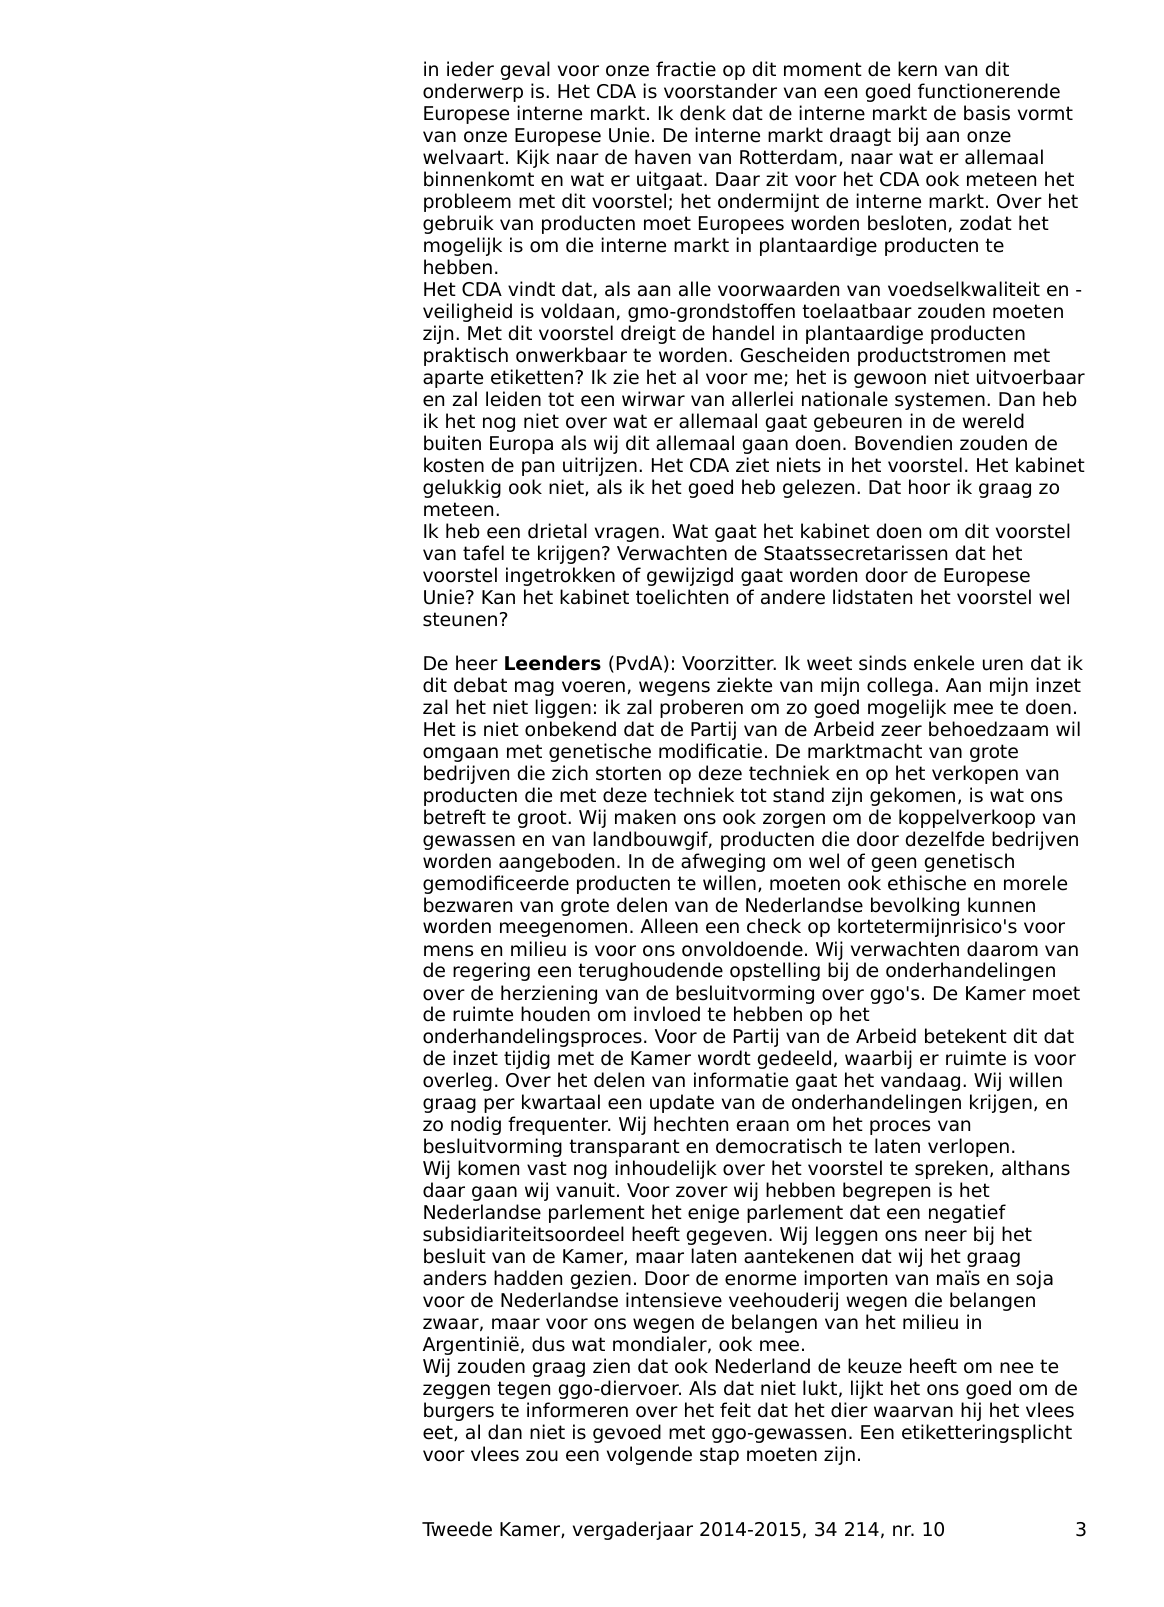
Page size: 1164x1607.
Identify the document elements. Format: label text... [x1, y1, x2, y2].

text Wij zouden graag zien dat ook Nederland de keuze heeft om nee te zeggen tegen ggo-diervoer. Als dat niet lukt, lijkt het ons goed om de burgers te informeren over het feit dat het dier waarvan hij het vlees eet, al dan niet is gevoed met ggo-gewassen. Een etiketteringsplicht voor vlees zou een volgende stap moeten zijn. [422, 1356, 1087, 1466]
text Ik heb een drietal vragen. Wat gaat het kabinet doen om dit voorstel van tafel te krijgen? Verwachten de Staatssecretarissen dat het voorstel ingetrokken of gewijzigd gaat worden door de Europese Unie? Kan het kabinet toelichten of andere lidstaten het voorstel wel steunen? [422, 521, 1087, 631]
text Het CDA vindt dat, als aan alle voorwaarden van voedselkwaliteit en -veiligheid is voldaan, gmo-grondstoffen toelaatbaar zouden moeten zijn. Met dit voorstel dreigt de handel in plantaardige producten praktisch onwerkbaar te worden. Gescheiden productstromen met aparte etiketten? Ik zie het al voor me; het is gewoon niet uitvoerbaar en zal leiden tot een wirwar van allerlei nationale systemen. Dan heb ik het nog niet over wat er allemaal gaat gebeuren in de wereld buiten Europa als wij dit allemaal gaan doen. Bovendien zouden de kosten de pan uitrijzen. Het CDA ziet niets in het voorstel. Het kabinet gelukkig ook niet, als ik het goed heb gelezen. Dat hoor ik graag zo meteen. [422, 279, 1087, 521]
text Wij komen vast nog inhoudelijk over het voorstel te spreken, althans daar gaan wij vanuit. Voor zover wij hebben begrepen is het Nederlandse parlement het enige parlement dat een negatief subsidiariteitsoordeel heeft gegeven. Wij leggen ons neer bij het besluit van de Kamer, maar laten aantekenen dat wij het graag anders hadden gezien. Door de enorme importen van maïs en soja voor de Nederlandse intensieve veehouderij wegen die belangen zwaar, maar voor ons wegen de belangen van het milieu in Argentinië, dus wat mondialer, ook mee. [422, 1158, 1087, 1356]
text in ieder geval voor onze fractie op dit moment de kern van dit onderwerp is. Het CDA is voorstander van een goed functionerende Europese interne markt. Ik denk dat de interne markt de basis vormt van onze Europese Unie. De interne markt draagt bij aan onze welvaart. Kijk naar de haven van Rotterdam, naar wat er allemaal binnenkomt en wat er uitgaat. Daar zit voor het CDA ook meteen het probleem met dit voorstel; het ondermijnt de interne markt. Over het gebruik van producten moet Europees worden besloten, zodat het mogelijk is om die interne markt in plantaardige producten te hebben. [422, 59, 1087, 279]
text De heer Leenders (PvdA): Voorzitter. Ik weet sinds enkele uren dat ik dit debat mag voeren, wegens ziekte van mijn collega. Aan mijn inzet zal het niet liggen: ik zal proberen om zo goed mogelijk mee te doen. Het is niet onbekend dat de Partij van de Arbeid zeer behoedzaam wil omgaan met genetische modificatie. De marktmacht van grote bedrijven die zich storten op deze techniek en op het verkopen van producten die met deze techniek tot stand zijn gekomen, is wat ons betreft te groot. Wij maken ons ook zorgen om de koppelverkoop van gewassen en van landbouwgif, producten die door dezelfde bedrijven worden aangeboden. In de afweging om wel of geen genetisch gemodificeerde producten te willen, moeten ook ethische en morele bezwaren van grote delen van de Nederlandse bevolking kunnen worden meegenomen. Alleen een check op kortetermijnrisico's voor mens en milieu is voor ons onvoldoende. Wij verwachten daarom van de regering een terughoudende opstelling bij de onderhandelingen over de herziening van de besluitvorming over ggo's. De Kamer moet de ruimte houden om invloed te hebben op het onderhandelingsproces. Voor de Partij van de Arbeid betekent dit dat de inzet tijdig met de Kamer wordt gedeeld, waarbij er ruimte is voor overleg. Over het delen van informatie gaat het vandaag. Wij willen graag per kwartaal een update van de onderhandelingen krijgen, en zo nodig frequenter. Wij hechten eraan om het proces van besluitvorming transparant en democratisch te laten verlopen. [422, 653, 1087, 1158]
